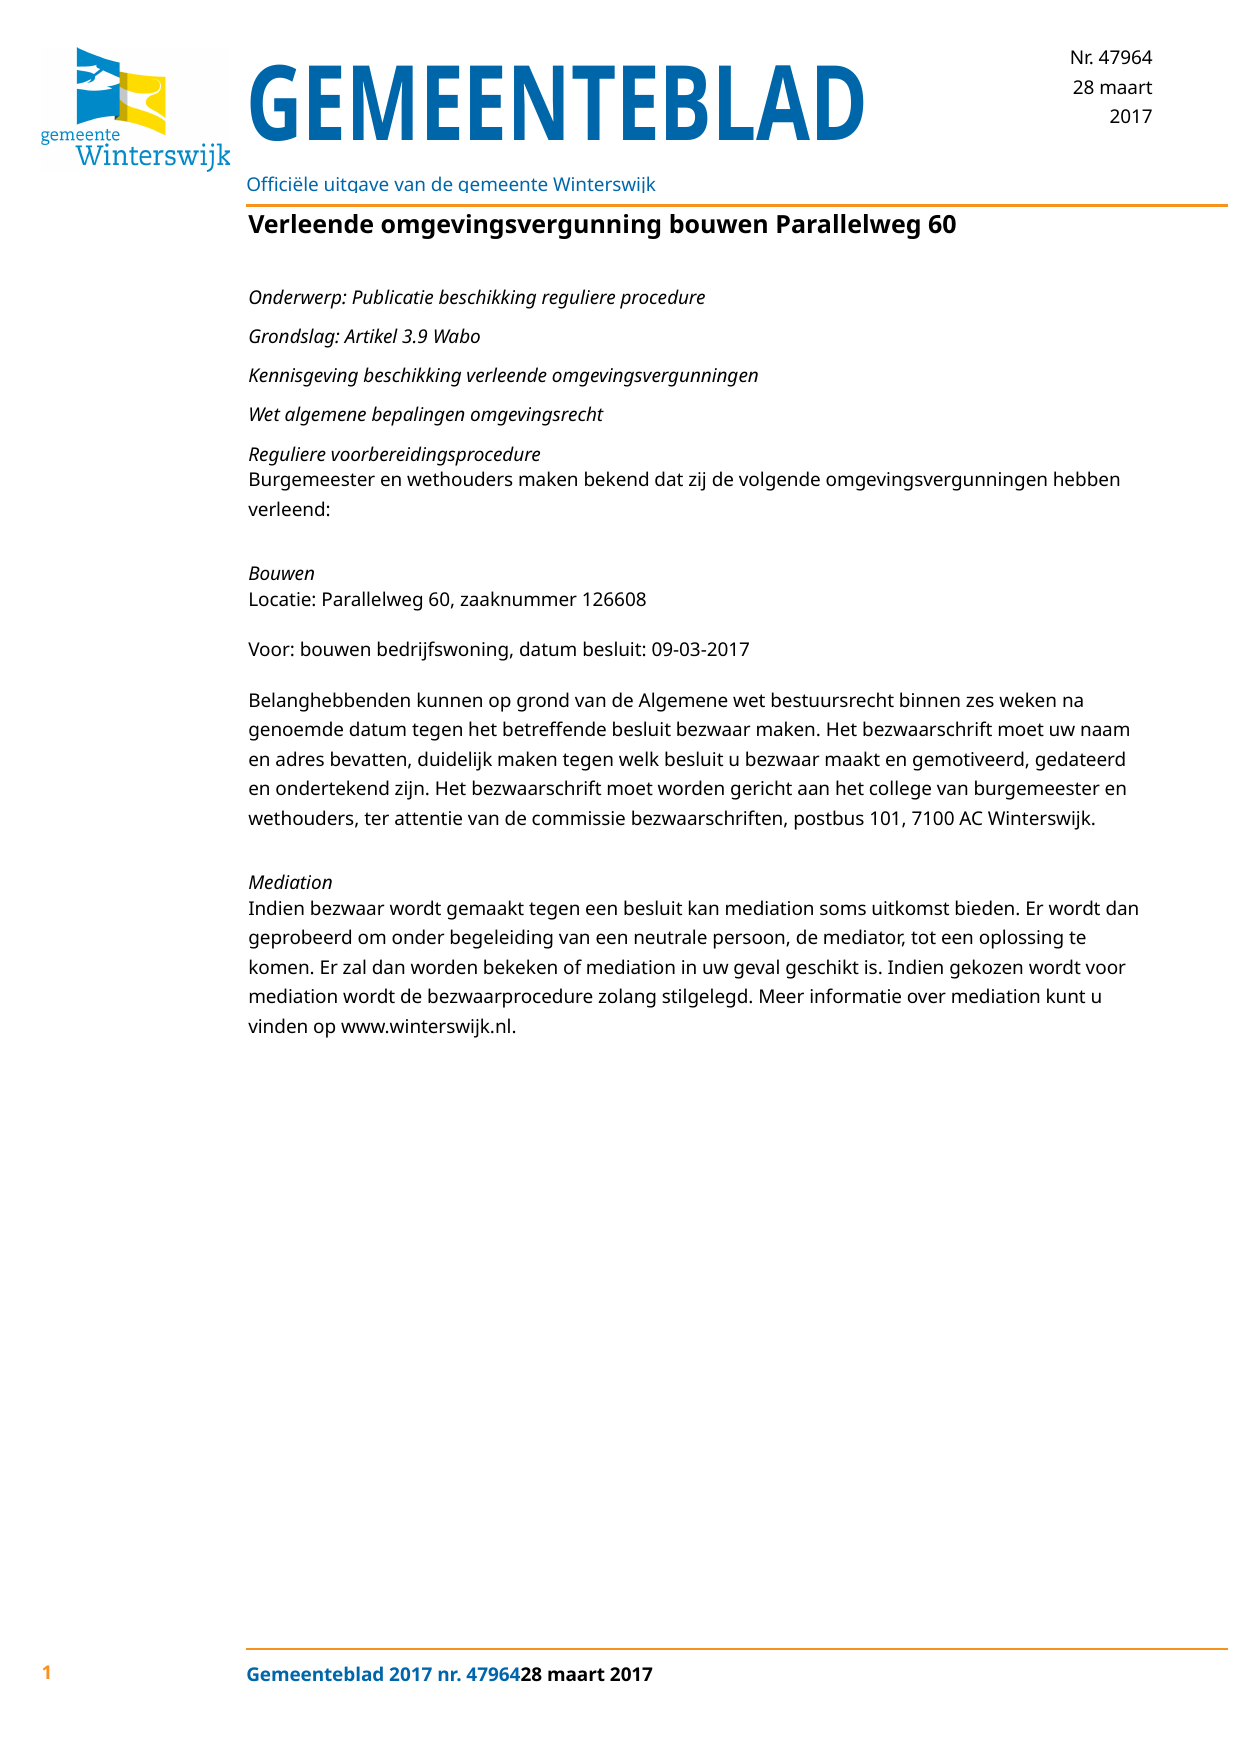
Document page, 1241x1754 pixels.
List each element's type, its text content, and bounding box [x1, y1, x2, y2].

text Verleende omgevingsvergunning bouwen Parallelweg 60 [248, 207, 1152, 241]
text Onderwerp: Publicatie beschikking reguliere procedure [248, 284, 1152, 309]
picture [41, 47, 231, 172]
text Belanghebbenden kunnen op grond van de Algemene wet bestuursrecht binnen zes weken na genoemde datum tegen het betreffende besluit bezwaar maken. Het bezwaarschrift moet uw naam en adres bevatten, duidelijk maken tegen welk besluit u bezwaar maakt en gemotiveerd, gedateerd en ondertekend zijn. Het bezwaarschrift moet worden gericht aan het college van burgemeester en wethouders, ter attentie van de commissie bezwaarschriften, postbus 101, 7100 AC Winterswijk. [248, 687, 1152, 831]
text Kennisgeving beschikking verleende omgevingsvergunningen [248, 362, 1152, 388]
text Wet algemene bepalingen omgevingsrecht [248, 402, 1152, 427]
text Bouwen [248, 560, 1152, 586]
text Locatie: Parallelweg 60, zaaknummer 126608 [248, 586, 1152, 612]
text Grondslag: Artikel 3.9 Wabo [248, 323, 1152, 349]
text Voor: bouwen bedrijfswoning, datum besluit: 09-03-2017 [248, 636, 1152, 662]
text Mediation [248, 869, 1152, 895]
text Burgemeester en wethouders maken bekend dat zij de volgende omgevingsvergunningen hebben verleend: [248, 467, 1152, 522]
text Reguliere voorbereidingsprocedure [248, 441, 1152, 467]
picture [225, 153, 231, 162]
text Indien bezwaar wordt gemaakt tegen een besluit kan mediation soms uitkomst bieden. Er wordt dan geprobeerd om onder begeleiding van een neutrale persoon, de mediator, tot een oplossing te komen. Er zal dan worden bekeken of mediation in uw geval geschikt is. Indien gekozen wordt voor mediation wordt de bezwaarprocedure zolang stilgelegd. Meer informatie over mediation kunt u vinden op www.winterswijk.nl. [248, 895, 1152, 1039]
